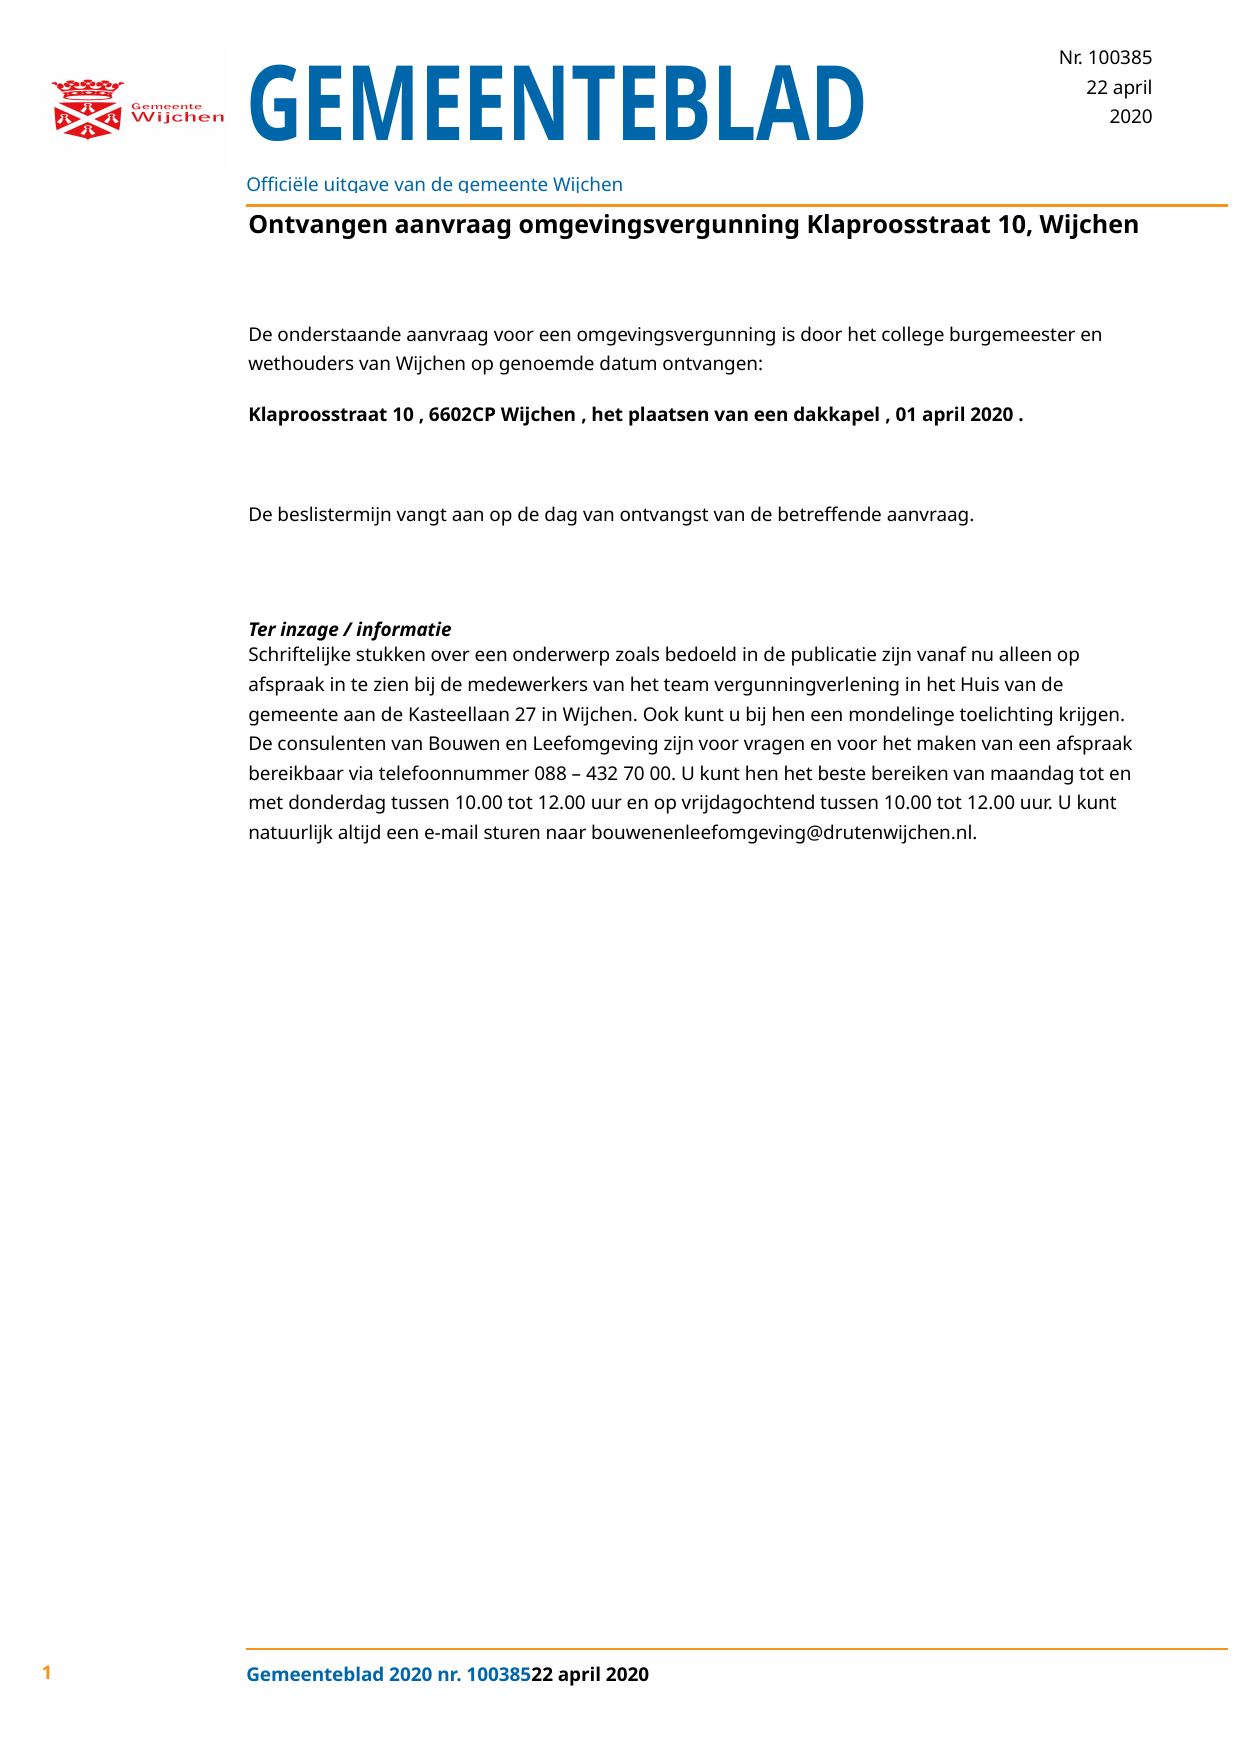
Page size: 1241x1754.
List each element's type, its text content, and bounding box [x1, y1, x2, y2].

text Klaproosstraat 10 , 6602CP Wijchen , het plaatsen van een dakkapel , 01 april 2020 . [248, 401, 1152, 426]
text De beslistermijn vangt aan op de dag van ontvangst van de betreffende aanvraag. [248, 502, 1152, 527]
text De onderstaande aanvraag voor een omgevingsvergunning is door het college burgemeester en wethouders van Wijchen op genoemde datum ontvangen: [248, 321, 1152, 376]
text Schriftelijke stukken over een onderwerp zoals bedoeld in de publicatie zijn vanaf nu alleen op afspraak in te zien bij de medewerkers van het team vergunningverlening in het Huis van de gemeente aan de Kasteellaan 27 in Wijchen. Ook kunt u bij hen een mondelinge toelichting krijgen. De consulenten van Bouwen en Leefomgeving zijn voor vragen en voor het maken van een afspraak bereikbaar via telefoonnummer 088 – 432 70 00. U kunt hen het beste bereiken van maandag tot en met donderdag tussen 10.00 tot 12.00 uur en op vrijdagochtend tussen 10.00 tot 12.00 uur. U kunt natuurlijk altijd een e-mail sturen naar bouwenenleefomgeving@drutenwijchen.nl. [248, 642, 1152, 845]
text Ontvangen aanvraag omgevingsvergunning Klaproosstraat 10, Wijchen [248, 207, 1152, 241]
picture [41, 47, 231, 172]
text Ter inzage / informatie [248, 616, 1152, 642]
